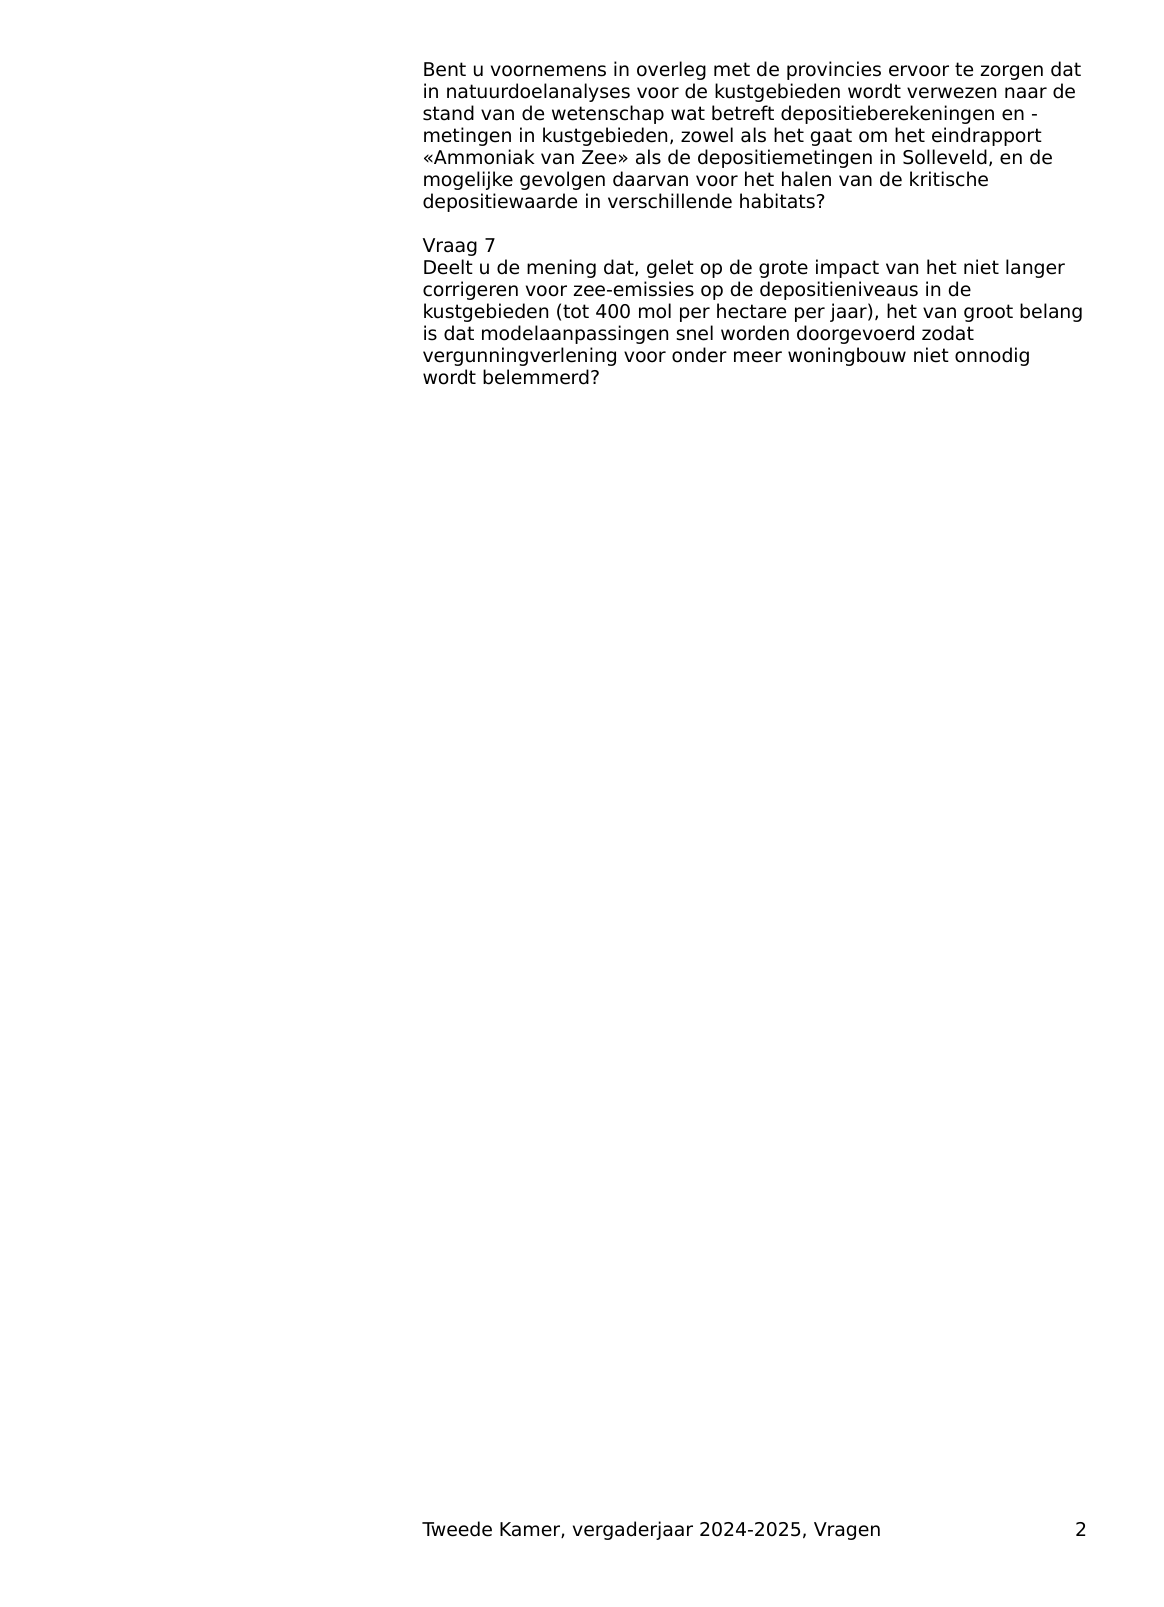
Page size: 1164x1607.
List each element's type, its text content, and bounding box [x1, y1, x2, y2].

text Deelt u de mening dat, gelet op de grote impact van het niet langer corrigeren voor zee-emissies op de depositieniveaus in de kustgebieden (tot 400 mol per hectare per jaar), het van groot belang is dat modelaanpassingen snel worden doorgevoerd zodat vergunningverlening voor onder meer woningbouw niet onnodig wordt belemmerd? [422, 257, 1087, 389]
text Bent u voornemens in overleg met de provincies ervoor te zorgen dat in natuurdoelanalyses voor de kustgebieden wordt verwezen naar de stand van de wetenschap wat betreft depositieberekeningen en -metingen in kustgebieden, zowel als het gaat om het eindrapport «Ammoniak van Zee» als de depositiemetingen in Solleveld, en de mogelijke gevolgen daarvan voor het halen van de kritische depositiewaarde in verschillende habitats? [422, 59, 1087, 213]
text Vraag 7 [422, 235, 1087, 257]
